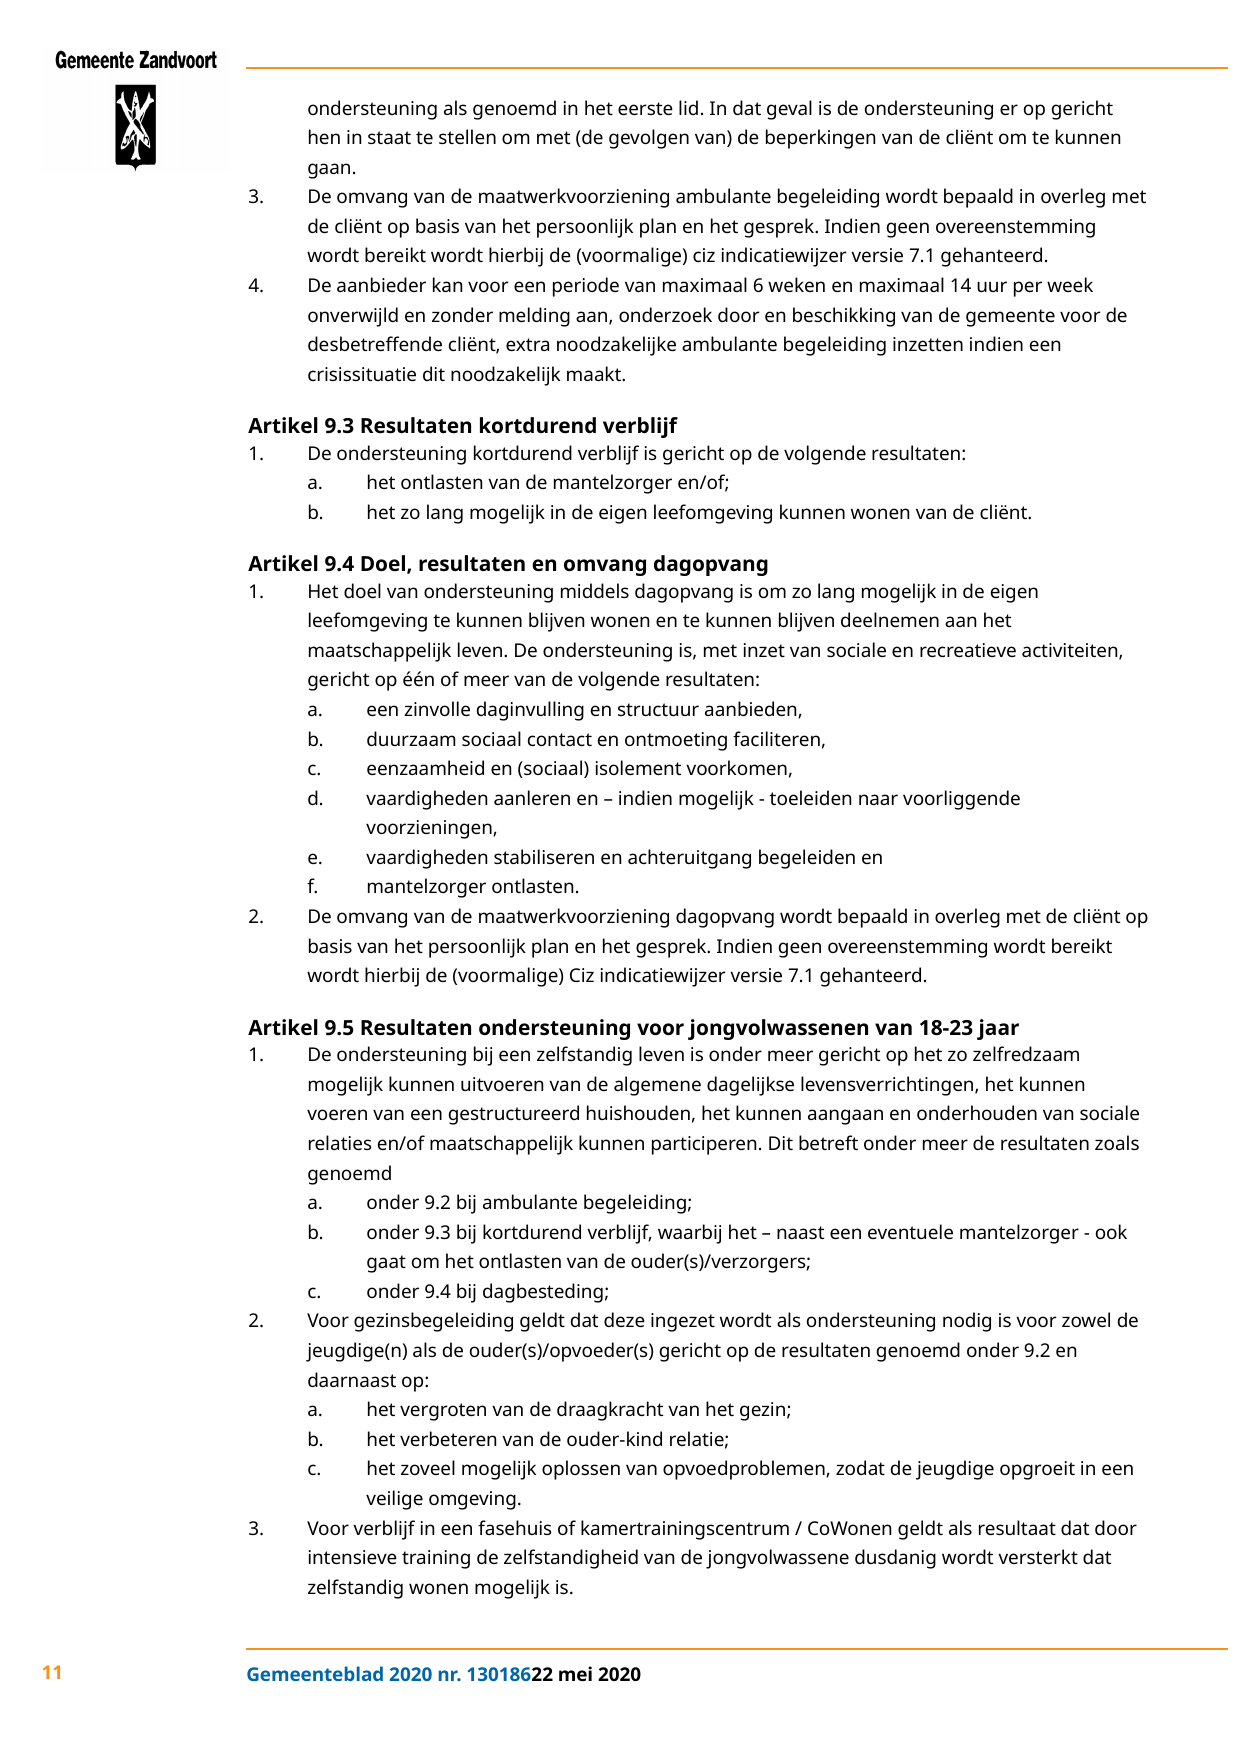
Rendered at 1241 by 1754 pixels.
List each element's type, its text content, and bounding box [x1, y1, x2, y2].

list De omvang van de maatwerkvoorziening ambulante begeleiding wordt bepaald in overleg met de cliënt op basis van het persoonlijk plan en het gesprek. Indien geen overeenstemming wordt bereikt wordt hierbij de (voormalige) ciz indicatiewijzer versie 7.1 gehanteerd. [248, 183, 1152, 268]
list duurzaam sociaal contact en ontmoeting faciliteren, [307, 726, 1152, 752]
text Artikel 9.3 Resultaten kortdurend verblijf [248, 411, 1152, 440]
list het zoveel mogelijk oplossen van opvoedproblemen, zodat de jeugdige opgroeit in een veilige omgeving. [307, 1456, 1152, 1511]
list Voor gezinsbegeleiding geldt dat deze ingezet wordt als ondersteuning nodig is voor zowel de jeugdige(n) als de ouder(s)/opvoeder(s) gericht op de resultaten genoemd onder 9.2 en daarnaast op: [248, 1308, 1152, 1392]
list onder 9.3 bij kortdurend verblijf, waarbij het – naast een eventuele mantelzorger - ook gaat om het ontlasten van de ouder(s)/verzorgers; [307, 1219, 1152, 1274]
list het vergroten van de draagkracht van het gezin; [307, 1396, 1152, 1422]
list De aanbieder kan voor een periode van maximaal 6 weken en maximaal 14 uur per week onverwijld en zonder melding aan, onderzoek door en beschikking van de gemeente voor de desbetreffende cliënt, extra noodzakelijke ambulante begeleiding inzetten indien een crisissituatie dit noodzakelijk maakt. [248, 272, 1152, 387]
text Artikel 9.4 Doel, resultaten en omvang dagopvang [248, 549, 1152, 578]
list het ontlasten van de mantelzorger en/of; [307, 469, 1152, 495]
list onder 9.4 bij dagbesteding; [307, 1278, 1152, 1304]
picture [41, 47, 231, 172]
list het verbeteren van de ouder-kind relatie; [307, 1426, 1152, 1452]
list vaardigheden stabiliseren en achteruitgang begeleiden en [307, 844, 1152, 870]
list mantelzorger ontlasten. [307, 874, 1152, 899]
list het zo lang mogelijk in de eigen leefomgeving kunnen wonen van de cliënt. [307, 499, 1152, 525]
list De ondersteuning bij een zelfstandig leven is onder meer gericht op het zo zelfredzaam mogelijk kunnen uitvoeren van de algemene dagelijkse levensverrichtingen, het kunnen voeren van een gestructureerd huishouden, het kunnen aangaan en onderhouden van sociale relaties en/of maatschappelijk kunnen participeren. Dit betreft onder meer de resultaten zoals genoemd [248, 1041, 1152, 1185]
list Voor verblijf in een fasehuis of kamertrainingscentrum / CoWonen geldt als resultaat dat door intensieve training de zelfstandigheid van de jongvolwassene dusdanig wordt versterkt dat zelfstandig wonen mogelijk is. [248, 1515, 1152, 1599]
list ondersteuning als genoemd in het eerste lid. In dat geval is de ondersteuning er op gericht hen in staat te stellen om met (de gevolgen van) de beperkingen van de cliënt om te kunnen gaan. [248, 95, 1152, 180]
list Het doel van ondersteuning middels dagopvang is om zo lang mogelijk in de eigen leefomgeving te kunnen blijven wonen en te kunnen blijven deelnemen aan het maatschappelijk leven. De ondersteuning is, met inzet van sociale en recreatieve activiteiten, gericht op één of meer van de volgende resultaten: [248, 578, 1152, 692]
list vaardigheden aanleren en – indien mogelijk - toeleiden naar voorliggende voorzieningen, [307, 785, 1152, 840]
list eenzaamheid en (sociaal) isolement voorkomen, [307, 755, 1152, 781]
list onder 9.2 bij ambulante begeleiding; [307, 1189, 1152, 1215]
list De omvang van de maatwerkvoorziening dagopvang wordt bepaald in overleg met de cliënt op basis van het persoonlijk plan en het gesprek. Indien geen overeenstemming wordt bereikt wordt hierbij de (voormalige) Ciz indicatiewijzer versie 7.1 gehanteerd. [248, 903, 1152, 988]
list De ondersteuning kortdurend verblijf is gericht op de volgende resultaten: [248, 440, 1152, 466]
text Artikel 9.5 Resultaten ondersteuning voor jongvolwassenen van 18-23 jaar [248, 1013, 1152, 1041]
list een zinvolle daginvulling en structuur aanbieden, [307, 696, 1152, 722]
